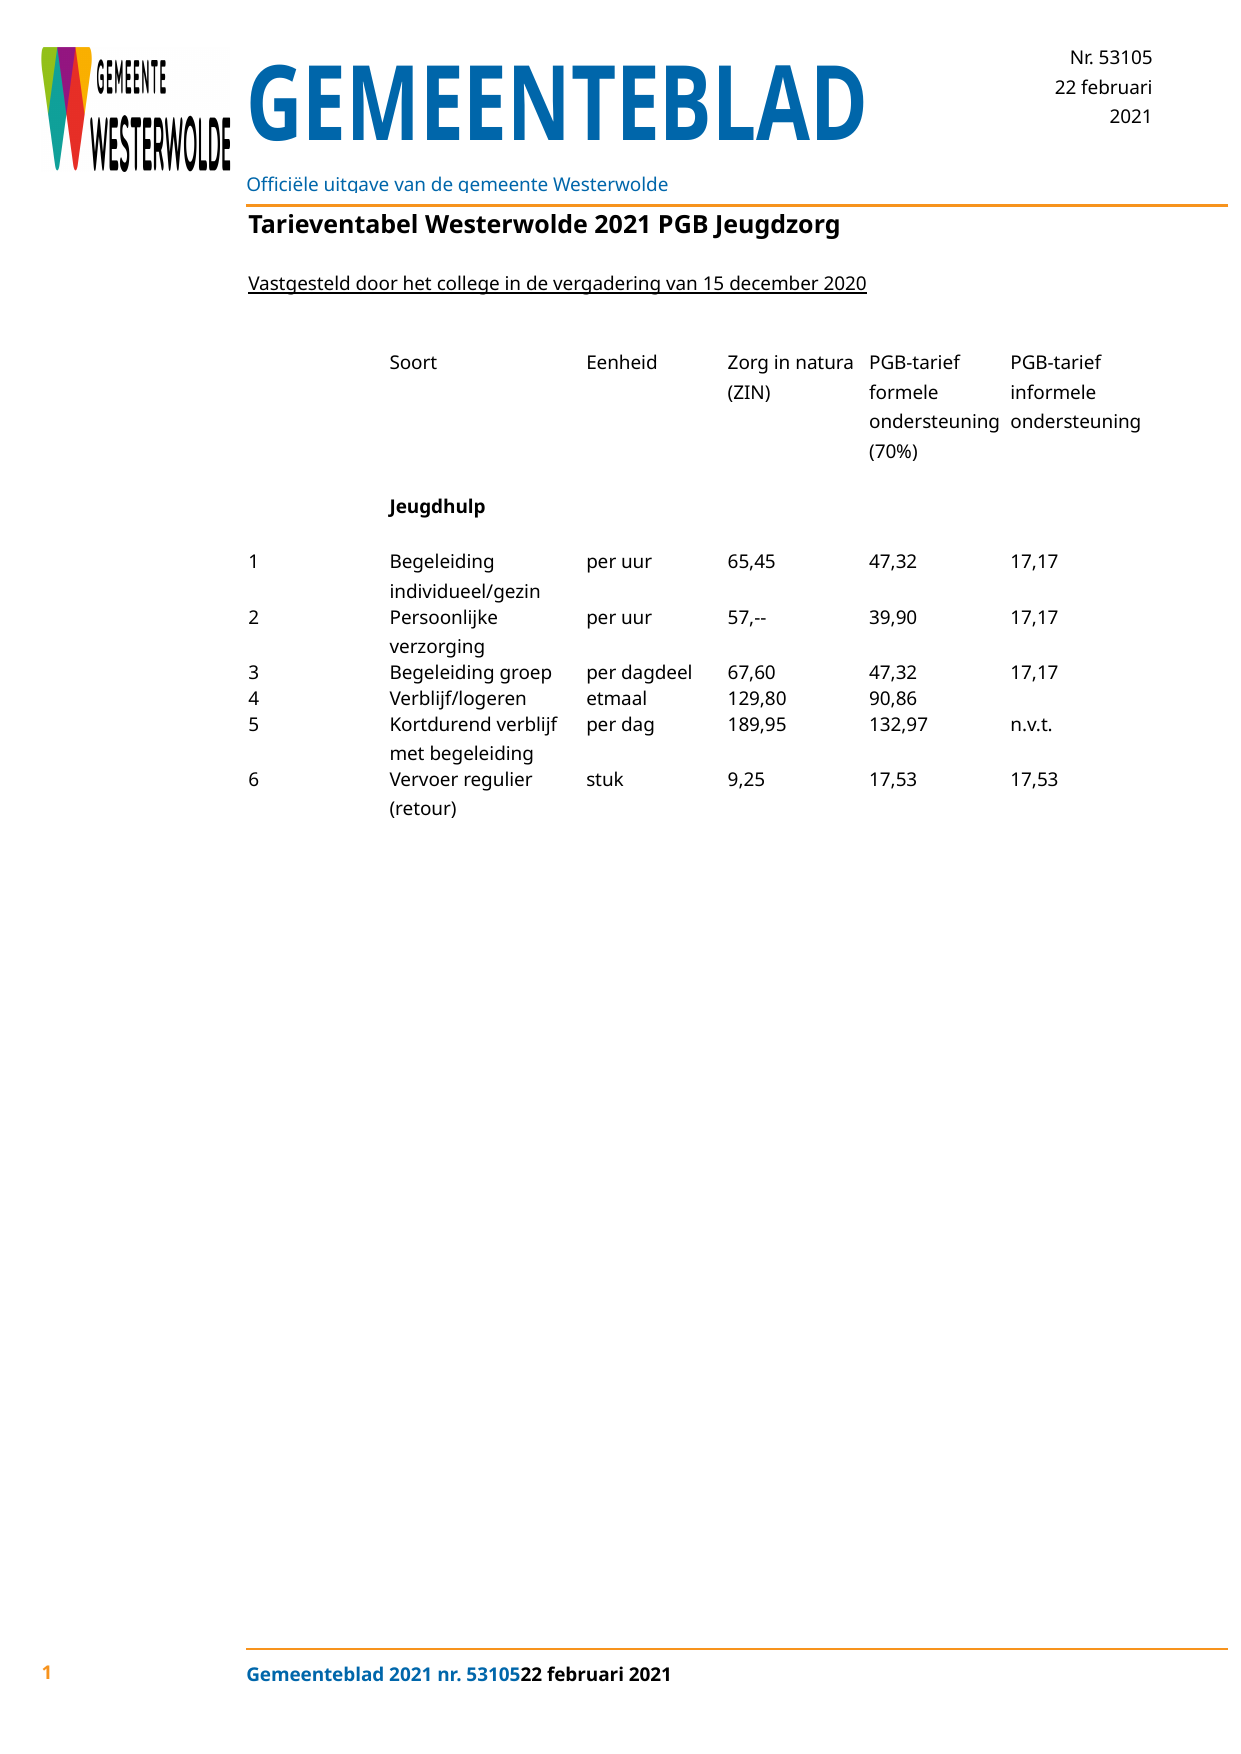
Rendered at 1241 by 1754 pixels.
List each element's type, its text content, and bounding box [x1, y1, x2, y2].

table_cell 57,-- [728, 604, 869, 659]
text Tarieventabel Westerwolde 2021 PGB Jeugdzorg [248, 207, 1152, 241]
table_cell Kortdurend verblijf met begeleiding [389, 711, 586, 766]
table_cell 132,97 [869, 711, 1010, 766]
table_cell Persoonlijke verzorging [389, 604, 586, 659]
table_cell 47,32 [869, 659, 1010, 685]
table_cell 17,17 [1010, 549, 1152, 604]
table_cell 129,80 [728, 685, 869, 711]
table_cell per dag [586, 711, 727, 766]
table_cell 17,17 [1010, 604, 1152, 659]
table_cell [248, 493, 389, 549]
table_cell 189,95 [728, 711, 869, 766]
table_cell Begeleiding individueel/gezin [389, 549, 586, 604]
table_cell stuk [586, 766, 727, 821]
table_cell Verblijf/logeren [389, 685, 586, 711]
table_cell 5 [248, 711, 389, 766]
table_cell per uur [586, 549, 727, 604]
picture [41, 47, 231, 172]
table_cell per uur [586, 604, 727, 659]
table_cell 17,17 [1010, 659, 1152, 685]
table_header PGB-tarief informele ondersteuning [1010, 349, 1152, 493]
table_cell per dagdeel [586, 659, 727, 685]
table_cell [1010, 493, 1152, 549]
table_cell Begeleiding groep [389, 659, 586, 685]
table_cell 65,45 [728, 549, 869, 604]
table_cell 1 [248, 549, 389, 604]
table_cell [728, 493, 869, 549]
table_cell [586, 493, 727, 549]
table_cell Vervoer regulier (retour) [389, 766, 586, 821]
table_cell 17,53 [869, 766, 1010, 821]
table_cell 3 [248, 659, 389, 685]
table_header Eenheid [586, 349, 727, 493]
table_cell 90,86 [869, 685, 1010, 711]
text Vastgesteld door het college in de vergadering van 15 december 2020 [248, 270, 1152, 296]
table_cell 4 [248, 685, 389, 711]
table_cell 2 [248, 604, 389, 659]
table_header [248, 349, 389, 493]
table_cell n.v.t. [1010, 711, 1152, 766]
table_cell 9,25 [728, 766, 869, 821]
table_cell Jeugdhulp [389, 493, 586, 549]
table_header Zorg in natura (ZIN) [728, 349, 869, 493]
table_cell 6 [248, 766, 389, 821]
table_cell [869, 493, 1010, 549]
table_cell 39,90 [869, 604, 1010, 659]
table_cell 47,32 [869, 549, 1010, 604]
table_header PGB-tarief formele ondersteuning (70%) [869, 349, 1010, 493]
table_cell 17,53 [1010, 766, 1152, 821]
table_cell 67,60 [728, 659, 869, 685]
table_cell [1010, 685, 1152, 711]
table_cell etmaal [586, 685, 727, 711]
table_header Soort [389, 349, 586, 493]
